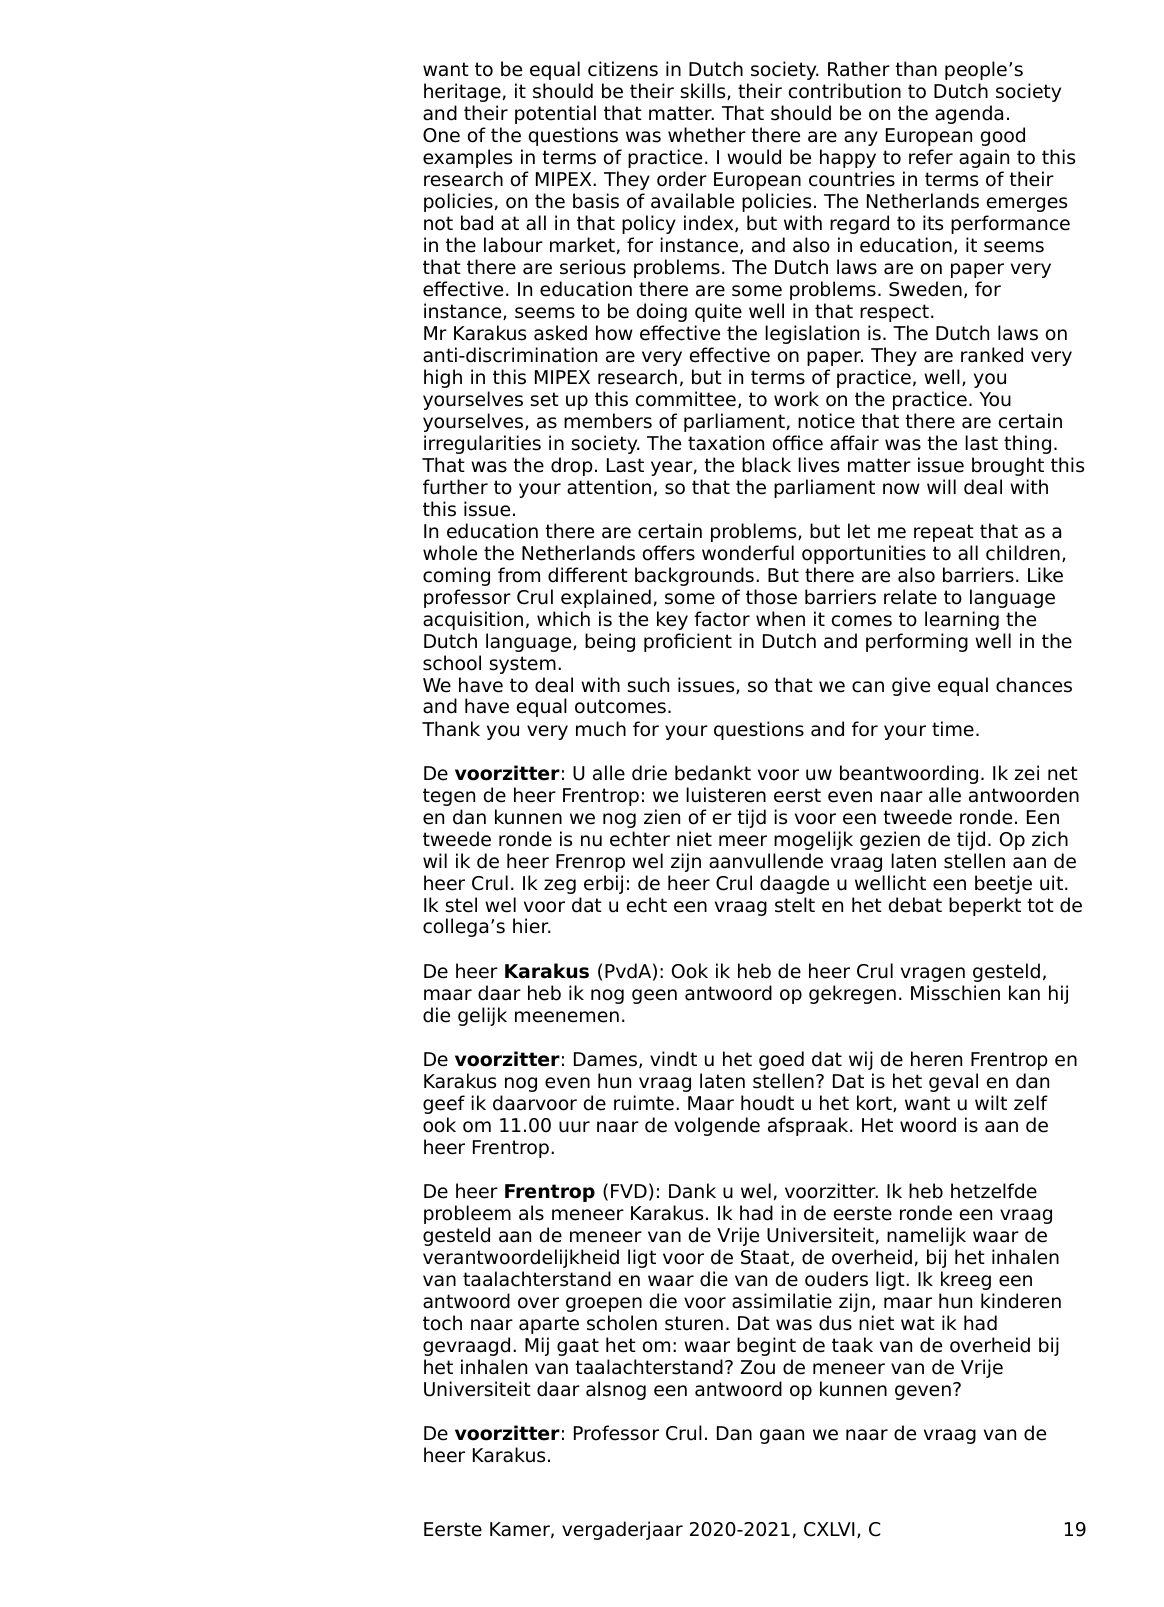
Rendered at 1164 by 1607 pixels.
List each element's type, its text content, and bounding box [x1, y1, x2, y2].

text want to be equal citizens in Dutch society. Rather than people’s heritage, it should be their skills, their contribution to Dutch society and their potential that matter. That should be on the agenda. [422, 59, 1087, 125]
text De voorzitter: Professor Crul. Dan gaan we naar de vraag van de heer Karakus. [422, 1423, 1087, 1467]
text One of the questions was whether there are any European good examples in terms of practice. I would be happy to refer again to this research of MIPEX. They order European countries in terms of their policies, on the basis of available policies. The Netherlands emerges not bad at all in that policy index, but with regard to its performance in the labour market, for instance, and also in education, it seems that there are serious problems. The Dutch laws are on paper very effective. In education there are some problems. Sweden, for instance, seems to be doing quite well in that respect. [422, 125, 1087, 323]
text De voorzitter: U alle drie bedankt voor uw beantwoording. Ik zei net tegen de heer Frentrop: we luisteren eerst even naar alle antwoorden en dan kunnen we nog zien of er tijd is voor een tweede ronde. Een tweede ronde is nu echter niet meer mogelijk gezien de tijd. Op zich wil ik de heer Frenrop wel zijn aanvullende vraag laten stellen aan de heer Crul. Ik zeg erbij: de heer Crul daagde u wellicht een beetje uit. Ik stel wel voor dat u echt een vraag stelt en het debat beperkt tot de collega’s hier. [422, 763, 1087, 938]
text De heer Frentrop (FVD): Dank u wel, voorzitter. Ik heb hetzelfde probleem als meneer Karakus. Ik had in de eerste ronde een vraag gesteld aan de meneer van de Vrije Universiteit, namelijk waar de verantwoordelijkheid ligt voor de Staat, de overheid, bij het inhalen van taalachterstand en waar die van de ouders ligt. Ik kreeg een antwoord over groepen die voor assimilatie zijn, maar hun kinderen toch naar aparte scholen sturen. Dat was dus niet wat ik had gevraagd. Mij gaat het om: waar begint de taak van de overheid bij het inhalen van taalachterstand? Zou de meneer van de Vrije Universiteit daar alsnog een antwoord op kunnen geven? [422, 1181, 1087, 1401]
text Thank you very much for your questions and for your time. [422, 718, 1087, 740]
text We have to deal with such issues, so that we can give equal chances and have equal outcomes. [422, 674, 1087, 718]
text De heer Karakus (PvdA): Ook ik heb de heer Crul vragen gesteld, maar daar heb ik nog geen antwoord op gekregen. Misschien kan hij die gelijk meenemen. [422, 961, 1087, 1027]
text Mr Karakus asked how effective the legislation is. The Dutch laws on anti-discrimination are very effective on paper. They are ranked very high in this MIPEX research, but in terms of practice, well, you yourselves set up this committee, to work on the practice. You yourselves, as members of parliament, notice that there are certain irregularities in society. The taxation office affair was the last thing. That was the drop. Last year, the black lives matter issue brought this further to your attention, so that the parliament now will deal with this issue. [422, 323, 1087, 521]
text De voorzitter: Dames, vindt u het goed dat wij de heren Frentrop en Karakus nog even hun vraag laten stellen? Dat is het geval en dan geef ik daarvoor de ruimte. Maar houdt u het kort, want u wilt zelf ook om 11.00 uur naar de volgende afspraak. Het woord is aan de heer Frentrop. [422, 1049, 1087, 1159]
text In education there are certain problems, but let me repeat that as a whole the Netherlands offers wonderful opportunities to all children, coming from different backgrounds. But there are also barriers. Like professor Crul explained, some of those barriers relate to language acquisition, which is the key factor when it comes to learning the Dutch language, being proficient in Dutch and performing well in the school system. [422, 521, 1087, 674]
